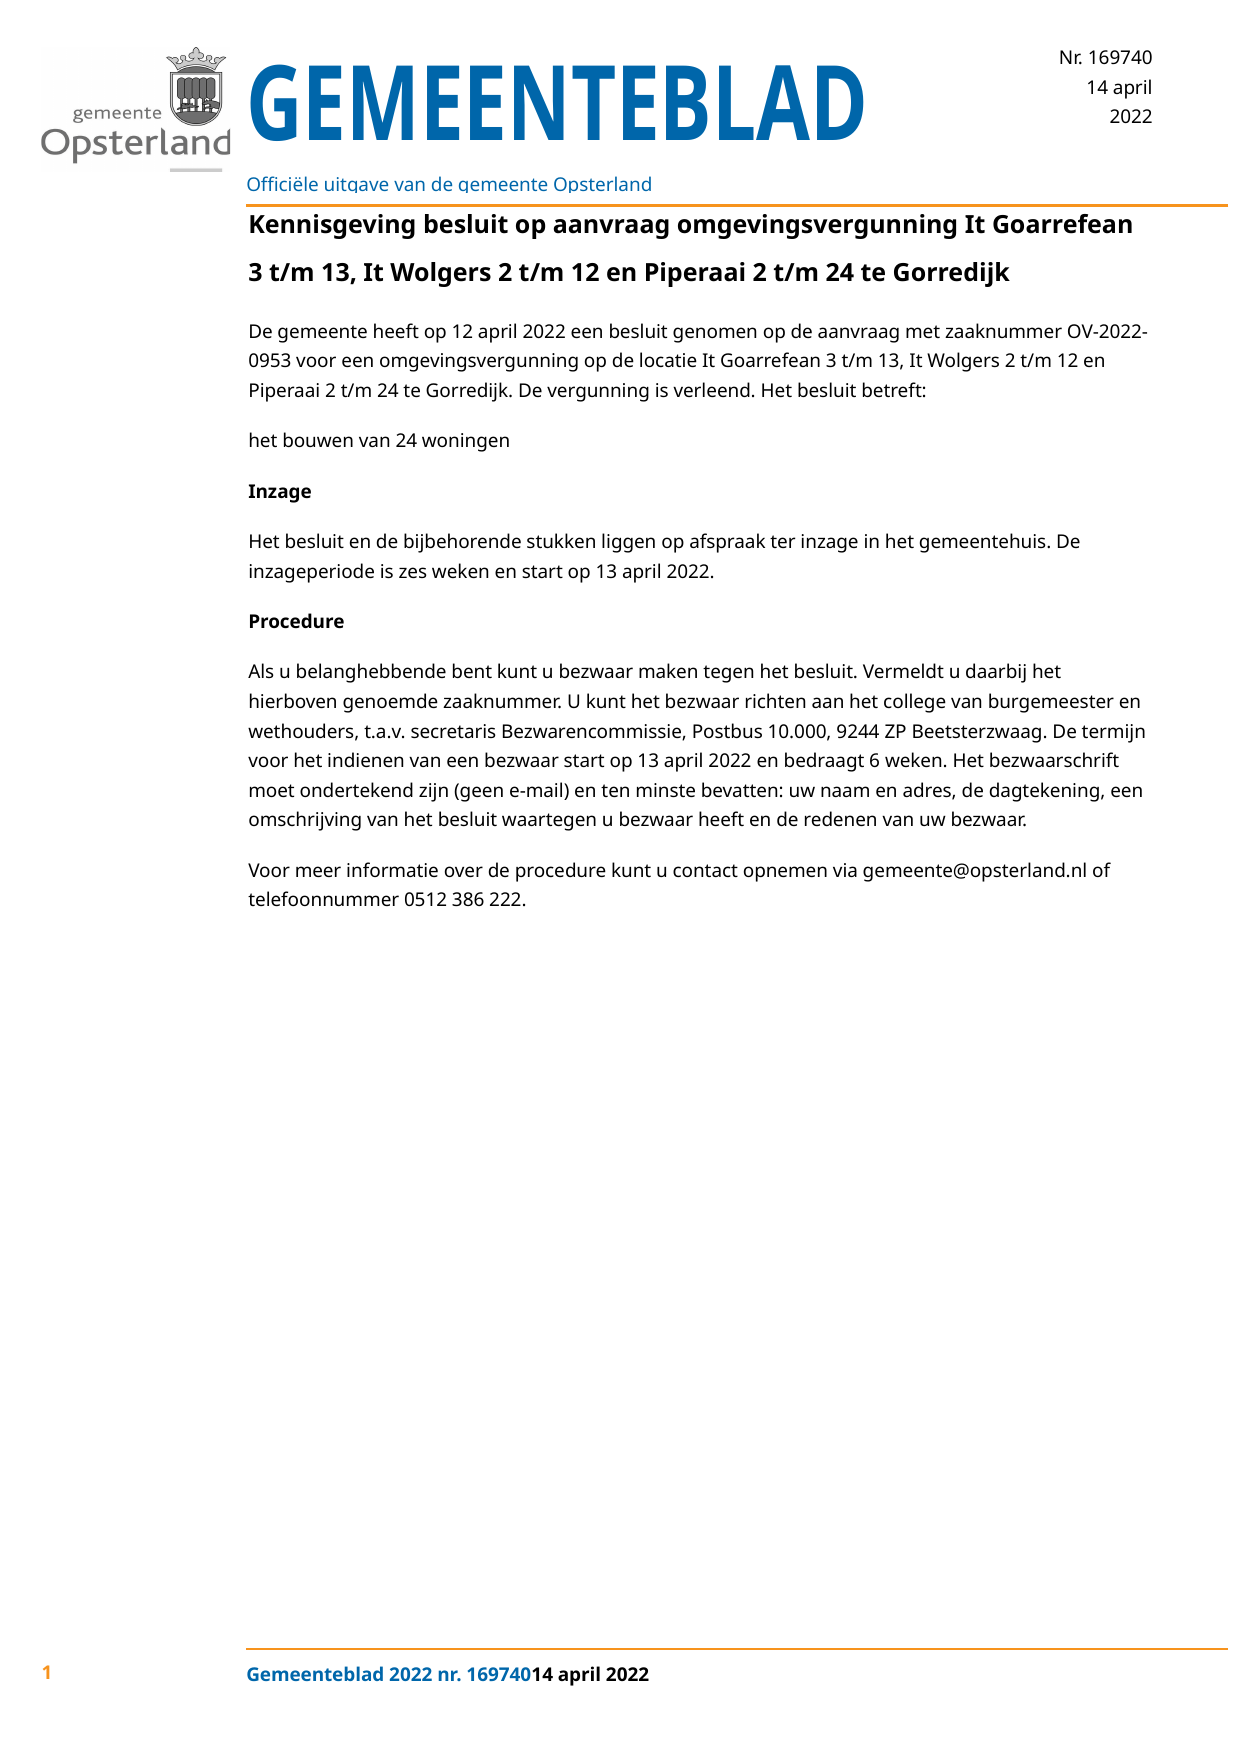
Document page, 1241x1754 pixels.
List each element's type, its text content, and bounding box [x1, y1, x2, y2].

text Inzage [248, 478, 1152, 504]
picture [41, 47, 231, 172]
text Voor meer informatie over de procedure kunt u contact opnemen via gemeente@opsterland.nl of telefoonnummer 0512 386 222. [248, 857, 1152, 912]
text Als u belanghebbende bent kunt u bezwaar maken tegen het besluit. Vermeldt u daarbij het hierboven genoemde zaaknummer. U kunt het bezwaar richten aan het college van burgemeester en wethouders, t.a.v. secretaris Bezwarencommissie, Postbus 10.000, 9244 ZP Beetsterzwaag. De termijn voor het indienen van een bezwaar start op 13 april 2022 en bedraagt 6 weken. Het bezwaarschrift moet ondertekend zijn (geen e-mail) en ten minste bevatten: uw naam en adres, de dagtekening, een omschrijving van het besluit waartegen u bezwaar heeft en de redenen van uw bezwaar. [248, 659, 1152, 832]
text De gemeente heeft op 12 april 2022 een besluit genomen op de aanvraag met zaaknummer OV-2022-0953 voor een omgevingsvergunning op de locatie It Goarrefean 3 t/m 13, It Wolgers 2 t/m 12 en Piperaai 2 t/m 24 te Gorredijk. De vergunning is verleend. Het besluit betreft: [248, 318, 1152, 403]
text Procedure [248, 608, 1152, 634]
text het bouwen van 24 woningen [248, 427, 1152, 453]
text Het besluit en de bijbehorende stukken liggen op afspraak ter inzage in het gemeentehuis. De inzageperiode is zes weken en start op 13 april 2022. [248, 528, 1152, 584]
text Kennisgeving besluit op aanvraag omgevingsvergunning It Goarrefean 3 t/m 13, It Wolgers 2 t/m 12 en Piperaai 2 t/m 24 te Gorredijk [248, 207, 1152, 288]
